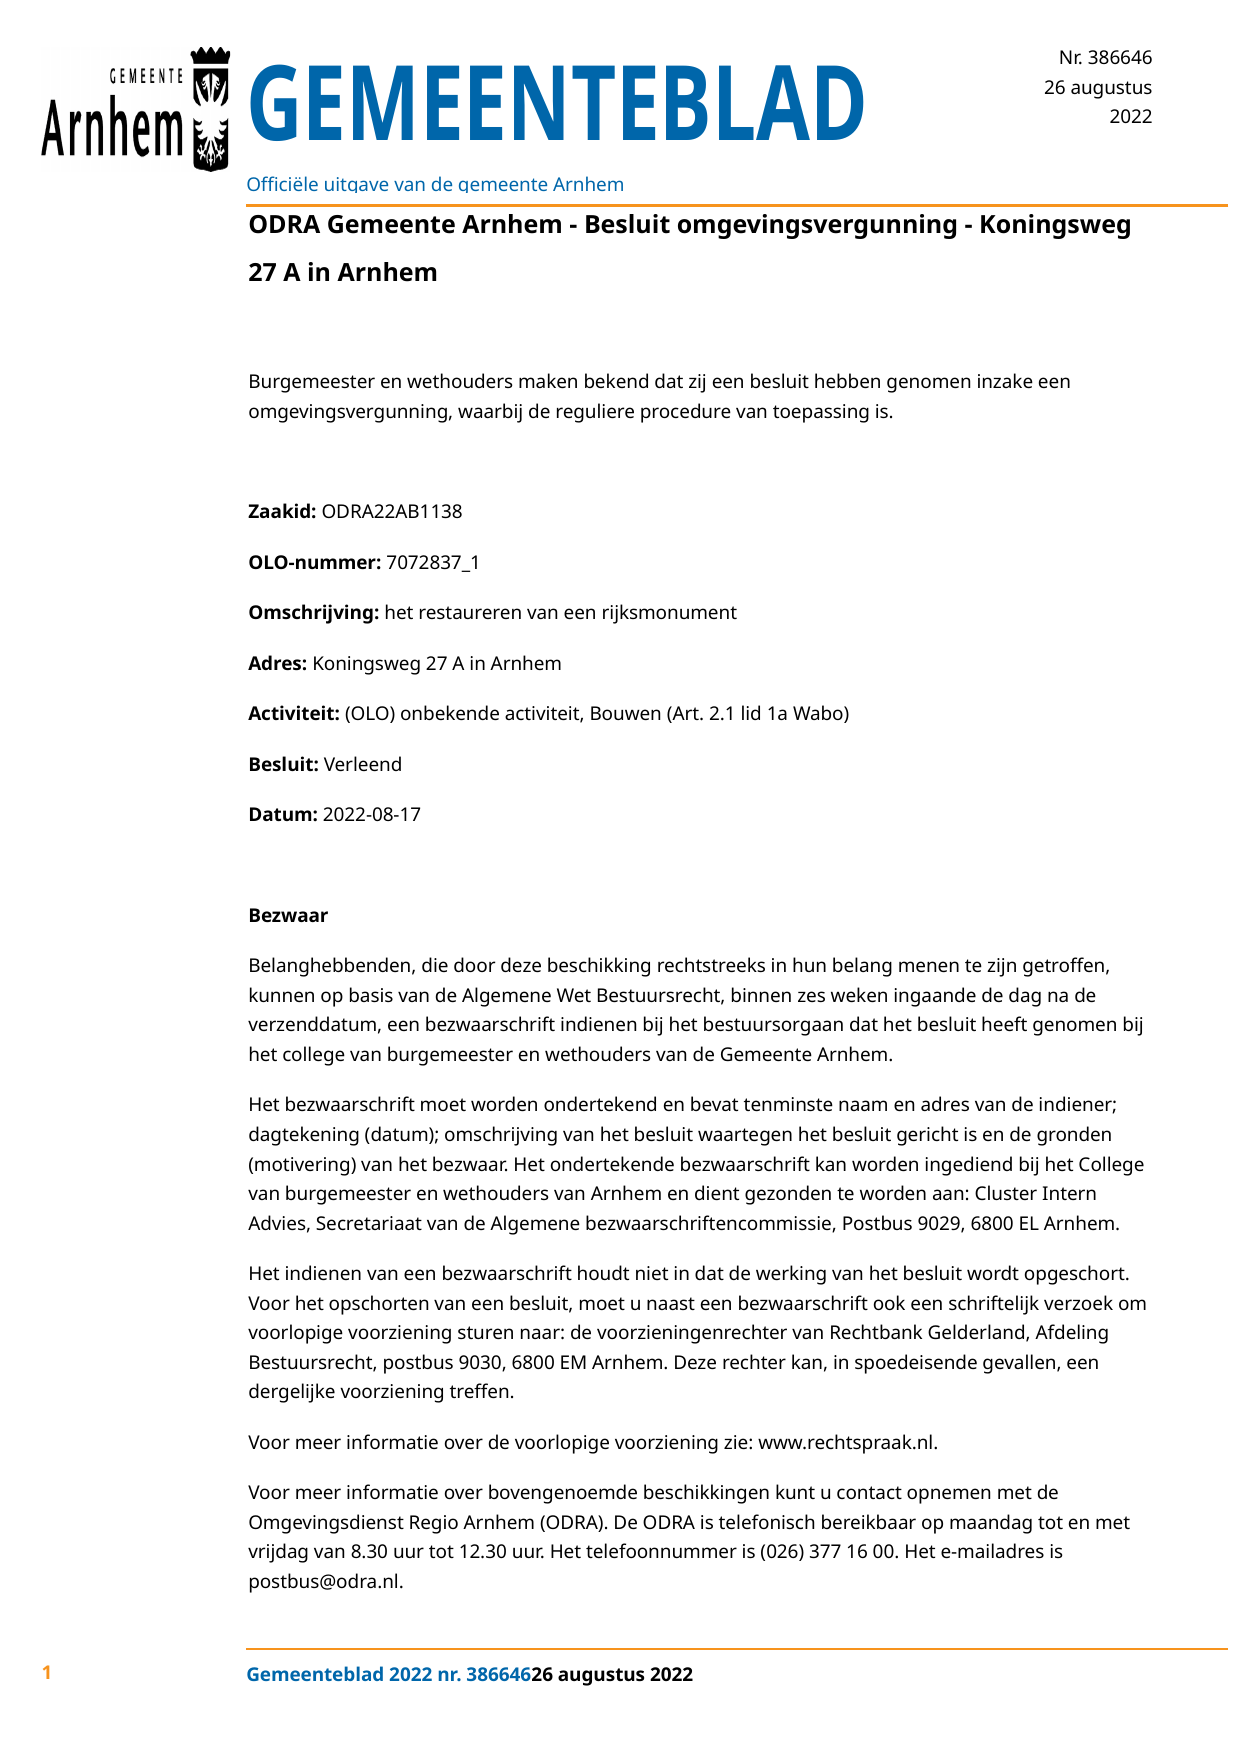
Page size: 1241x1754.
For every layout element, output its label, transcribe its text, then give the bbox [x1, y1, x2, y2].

text Zaakid: ODRA22AB1138 [248, 499, 1152, 524]
text Het bezwaarschrift moet worden ondertekend en bevat tenminste naam en adres van de indiener; dagtekening (datum); omschrijving van het besluit waartegen het besluit gericht is en de gronden (motivering) van het bezwaar. Het ondertekende bezwaarschrift kan worden ingediend bij het College van burgemeester en wethouders van Arnhem en dient gezonden te worden aan: Cluster Intern Advies, Secretariaat van de Algemene bezwaarschriftencommissie, Postbus 9029, 6800 EL Arnhem. [248, 1092, 1152, 1236]
text Burgemeester en wethouders maken bekend dat zij een besluit hebben genomen inzake een omgevingsvergunning, waarbij de reguliere procedure van toepassing is. [248, 368, 1152, 424]
picture [41, 47, 231, 172]
text Belanghebbenden, die door deze beschikking rechtstreeks in hun belang menen te zijn getroffen, kunnen op basis van de Algemene Wet Bestuursrecht, binnen zes weken ingaande de dag na de verzenddatum, een bezwaarschrift indienen bij het bestuursorgaan dat het besluit heeft genomen bij het college van burgemeester en wethouders van de Gemeente Arnhem. [248, 952, 1152, 1067]
text Omschrijving: het restaureren van een rijksmonument [248, 599, 1152, 625]
text Voor meer informatie over de voorlopige voorziening zie: www.rechtspraak.nl. [248, 1429, 1152, 1455]
text ODRA Gemeente Arnhem - Besluit omgevingsvergunning - Koningsweg 27 A in Arnhem [248, 207, 1152, 288]
text Besluit: Verleend [248, 751, 1152, 777]
text Het indienen van een bezwaarschrift houdt niet in dat de werking van het besluit wordt opgeschort. Voor het opschorten van een besluit, moet u naast een bezwaarschrift ook een schriftelijk verzoek om voorlopige voorziening sturen naar: de voorzieningenrechter van Rechtbank Gelderland, Afdeling Bestuursrecht, postbus 9030, 6800 EM Arnhem. Deze rechter kan, in spoedeisende gevallen, een dergelijke voorziening treffen. [248, 1260, 1152, 1404]
text Activiteit: (OLO) onbekende activiteit, Bouwen (Art. 2.1 lid 1a Wabo) [248, 700, 1152, 726]
text Bezwaar [248, 902, 1152, 928]
text Datum: 2022-08-17 [248, 801, 1152, 827]
text Voor meer informatie over bovengenoemde beschikkingen kunt u contact opnemen met de Omgevingsdienst Regio Arnhem (ODRA). De ODRA is telefonisch bereikbaar op maandag tot en met vrijdag van 8.30 uur tot 12.30 uur. Het telefoonnummer is (026) 377 16 00. Het e-mailadres is postbus@odra.nl. [248, 1479, 1152, 1594]
text Adres: Koningsweg 27 A in Arnhem [248, 650, 1152, 676]
text OLO-nummer: 7072837_1 [248, 549, 1152, 575]
